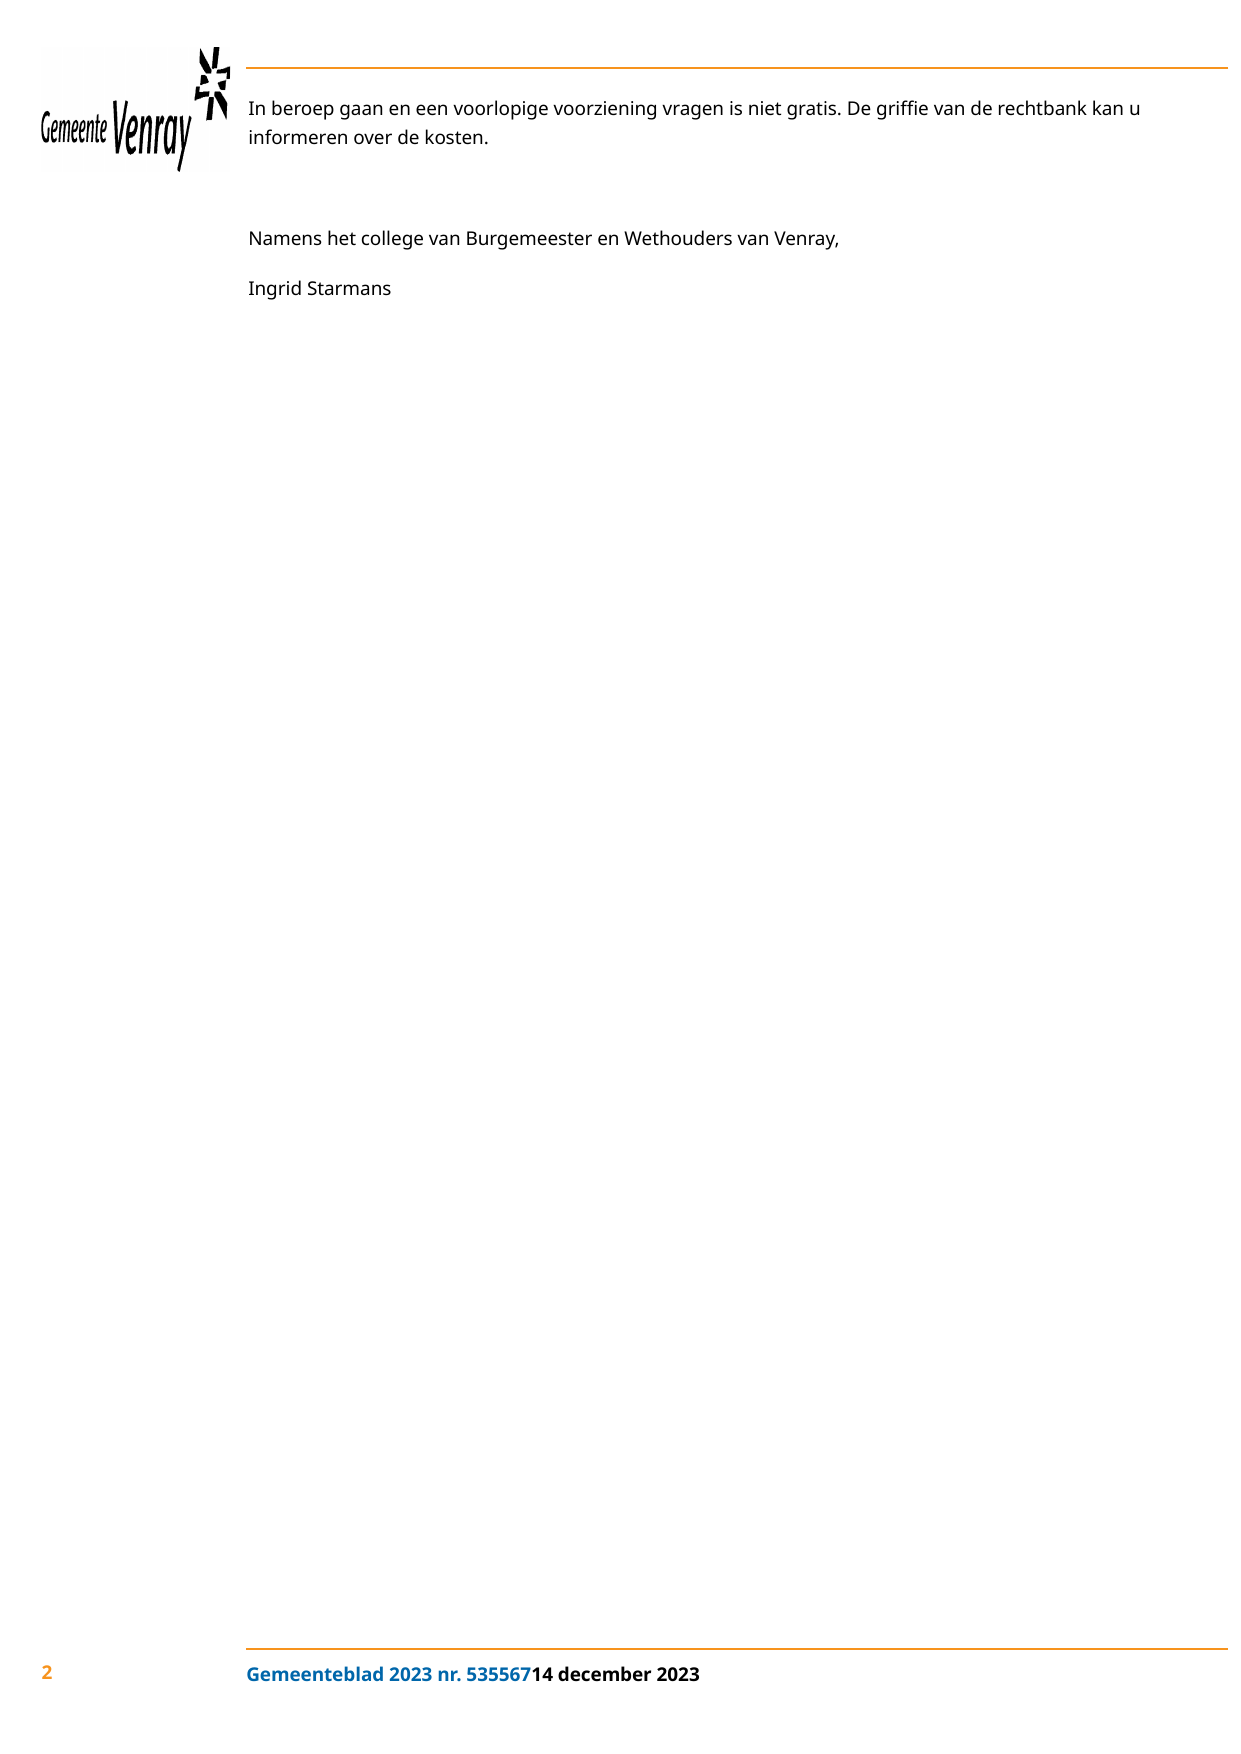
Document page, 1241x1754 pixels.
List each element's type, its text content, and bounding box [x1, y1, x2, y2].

picture [41, 47, 231, 172]
text Ingrid Starmans [248, 276, 1152, 301]
text Namens het college van Burgemeester en Wethouders van Venray, [248, 225, 1152, 251]
text In beroep gaan en een voorlopige voorziening vragen is niet gratis. De griffie van de rechtbank kan u informeren over de kosten. [248, 95, 1152, 150]
